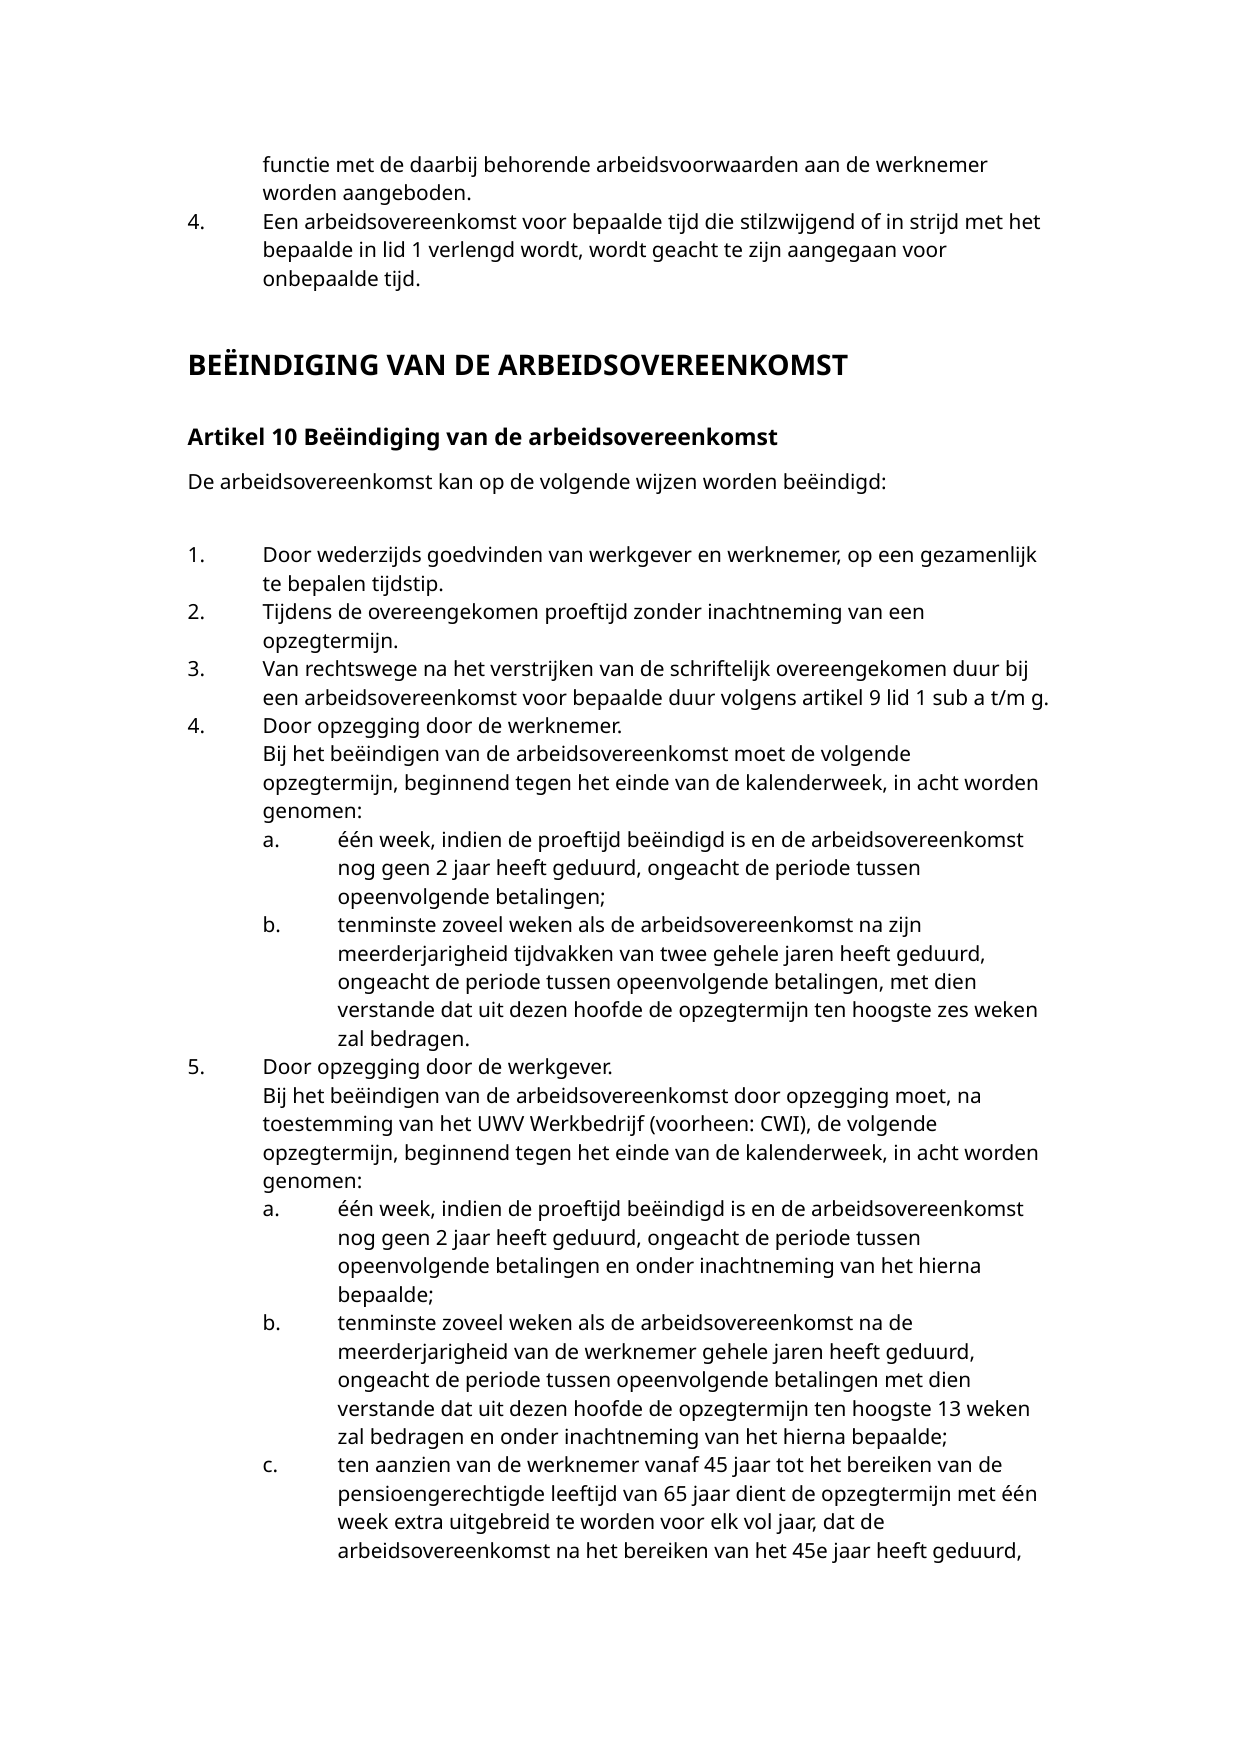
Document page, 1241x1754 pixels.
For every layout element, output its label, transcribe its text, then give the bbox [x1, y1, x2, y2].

list één week, indien de proeftijd beëindigd is en de arbeidsovereenkomst nog geen 2 jaar heeft geduurd, ongeacht de periode tussen opeenvolgende betalingen en onder inachtneming van het hierna bepaalde; [262, 1194, 1053, 1308]
list Door opzegging door de werkgever. [187, 1052, 1053, 1081]
list ten aanzien van de werknemer vanaf 45 jaar tot het bereiken van de pensioengerechtigde leeftijd van 65 jaar dient de opzegtermijn met één week extra uitgebreid te worden voor elk vol jaar, dat de arbeidsovereenkomst na het bereiken van het 45e jaar heeft geduurd, [262, 1451, 1053, 1564]
list Bij het beëindigen van de arbeidsovereenkomst door opzegging moet, na toestemming van het UWV Werkbedrijf (voorheen: CWI), de volgende opzegtermijn, beginnend tegen het einde van de kalenderweek, in acht worden genomen: [187, 1081, 1053, 1194]
text De arbeidsovereenkomst kan op de volgende wijzen worden beëindigd: [187, 467, 1053, 496]
list Een arbeidsovereenkomst voor bepaalde tijd die stilzwijgend of in strijd met het bepaalde in lid 1 verlengd wordt, wordt geacht te zijn aangegaan voor onbepaalde tijd. [187, 207, 1053, 292]
list Van rechtswege na het verstrijken van de schriftelijk overeengekomen duur bij een arbeidsovereenkomst voor bepaalde duur volgens artikel 9 lid 1 sub a t/m g. [187, 654, 1053, 711]
subtitle Artikel 10 Beëindiging van de arbeidsovereenkomst [187, 421, 1053, 452]
list Tijdens de overeengekomen proeftijd zonder inachtneming van een opzegtermijn. [187, 597, 1053, 654]
list één week, indien de proeftijd beëindigd is en de arbeidsovereenkomst nog geen 2 jaar heeft geduurd, ongeacht de periode tussen opeenvolgende betalingen; [262, 825, 1053, 910]
list functie met de daarbij behorende arbeidsvoorwaarden aan de werknemer worden aangeboden. [187, 150, 1053, 207]
list Door wederzijds goedvinden van werkgever en werknemer, op een gezamenlijk te bepalen tijdstip. [187, 541, 1053, 597]
list tenminste zoveel weken als de arbeidsovereenkomst na zijn meerderjarigheid tijdvakken van twee gehele jaren heeft geduurd, ongeacht de periode tussen opeenvolgende betalingen, met dien verstande dat uit dezen hoofde de opzegtermijn ten hoogste zes weken zal bedragen. [262, 910, 1053, 1052]
list tenminste zoveel weken als de arbeidsovereenkomst na de meerderjarigheid van de werknemer gehele jaren heeft geduurd, ongeacht de periode tussen opeenvolgende betalingen met dien verstande dat uit dezen hoofde de opzegtermijn ten hoogste 13 weken zal bedragen en onder inachtneming van het hierna bepaalde; [262, 1308, 1053, 1451]
list Door opzegging door de werknemer. [187, 711, 1053, 739]
subtitle BEËINDIGING VAN DE ARBEIDSOVEREENKOMST [187, 345, 1053, 383]
list Bij het beëindigen van de arbeidsovereenkomst moet de volgende opzegtermijn, beginnend tegen het einde van de kalenderweek, in acht worden genomen: [187, 739, 1053, 825]
